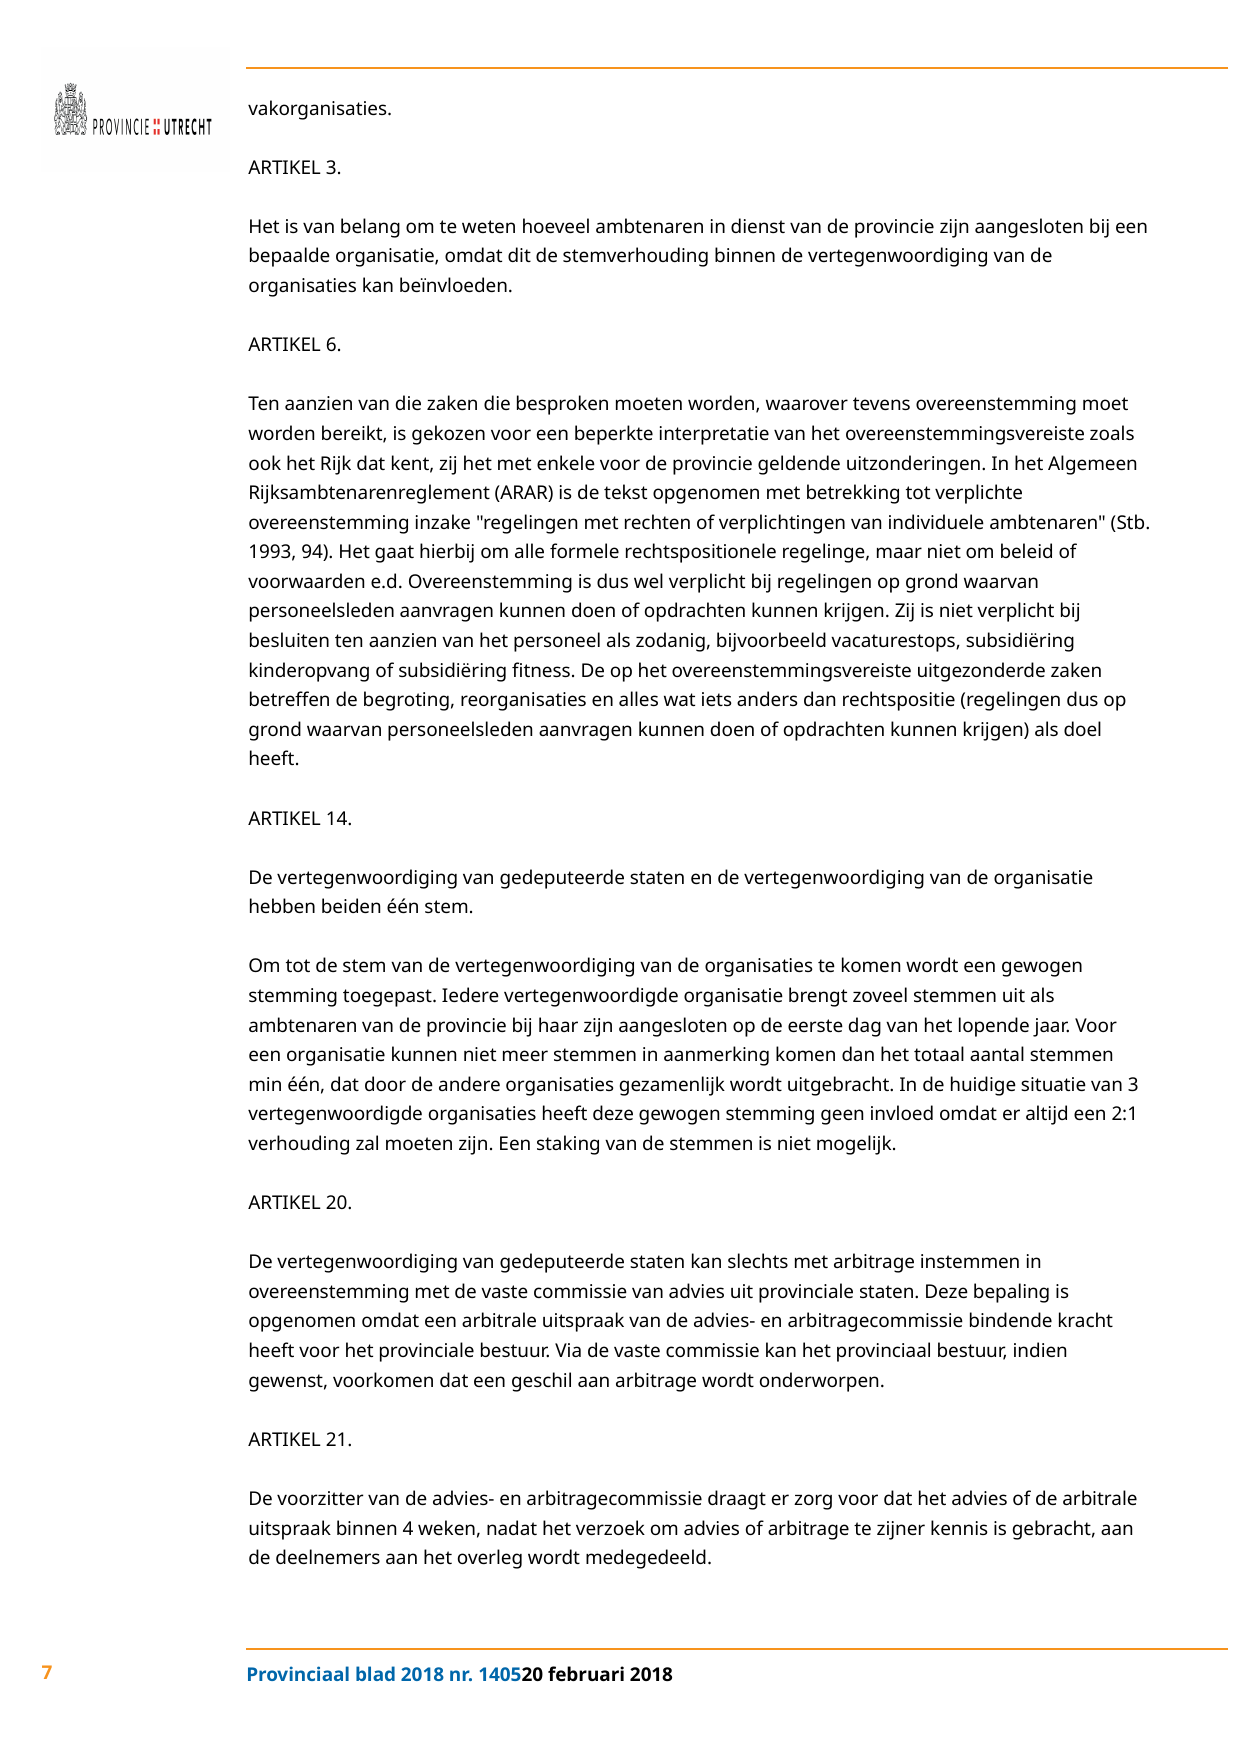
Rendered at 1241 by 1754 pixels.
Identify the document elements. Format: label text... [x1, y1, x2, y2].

text Ten aanzien van die zaken die besproken moeten worden, waarover tevens overeenstemming moet worden bereikt, is gekozen voor een beperkte interpretatie van het overeenstemmingsvereiste zoals ook het Rijk dat kent, zij het met enkele voor de provincie geldende uitzonderingen. In het Algemeen Rijksambtenarenreglement (ARAR) is de tekst opgenomen met betrekking tot verplichte overeenstemming inzake "regelingen met rechten of verplichtingen van individuele ambtenaren" (Stb. 1993, 94). Het gaat hierbij om alle formele rechtspositionele regelinge, maar niet om beleid of voorwaarden e.d. Overeenstemming is dus wel verplicht bij regelingen op grond waarvan personeelsleden aanvragen kunnen doen of opdrachten kunnen krijgen. Zij is niet verplicht bij besluiten ten aanzien van het personeel als zodanig, bijvoorbeeld vacaturestops, subsidiëring kinderopvang of subsidiëring fitness. De op het overeenstemmingsvereiste uitgezonderde zaken betreffen de begroting, reorganisaties en alles wat iets anders dan rechtspositie (regelingen dus op grond waarvan personeelsleden aanvragen kunnen doen of opdrachten kunnen krijgen) als doel heeft. [248, 391, 1152, 771]
text De vertegenwoordiging van gedeputeerde staten en de vertegenwoordiging van de organisatie hebben beiden één stem. [248, 864, 1152, 919]
text De vertegenwoordiging van gedeputeerde staten kan slechts met arbitrage instemmen in overeenstemming met de vaste commissie van advies uit provinciale staten. Deze bepaling is opgenomen omdat een arbitrale uitspraak van de advies- en arbitragecommissie bindende kracht heeft voor het provinciale bestuur. Via de vaste commissie kan het provinciaal bestuur, indien gewenst, voorkomen dat een geschil aan arbitrage wordt onderworpen. [248, 1248, 1152, 1393]
text vakorganisaties. [248, 95, 1152, 121]
text De voorzitter van de advies- en arbitragecommissie draagt er zorg voor dat het advies of de arbitrale uitspraak binnen 4 weken, nadat het verzoek om advies of arbitrage te zijner kennis is gebracht, aan de deelnemers aan het overleg wordt medegedeeld. [248, 1485, 1152, 1570]
text ARTIKEL 3. [248, 154, 1152, 180]
text ARTIKEL 14. [248, 805, 1152, 831]
picture [41, 47, 231, 172]
text ARTIKEL 21. [248, 1426, 1152, 1452]
text ARTIKEL 6. [248, 331, 1152, 357]
text ARTIKEL 20. [248, 1189, 1152, 1215]
text Het is van belang om te weten hoeveel ambtenaren in dienst van de provincie zijn aangesloten bij een bepaalde organisatie, omdat dit de stemverhouding binnen de vertegenwoordiging van de organisaties kan beïnvloeden. [248, 213, 1152, 298]
text Om tot de stem van de vertegenwoordiging van de organisaties te komen wordt een gewogen stemming toegepast. Iedere vertegenwoordigde organisatie brengt zoveel stemmen uit als ambtenaren van de provincie bij haar zijn aangesloten op de eerste dag van het lopende jaar. Voor een organisatie kunnen niet meer stemmen in aanmerking komen dan het totaal aantal stemmen min één, dat door de andere organisaties gezamenlijk wordt uitgebracht. In de huidige situatie van 3 vertegenwoordigde organisaties heeft deze gewogen stemming geen invloed omdat er altijd een 2:1 verhouding zal moeten zijn. Een staking van de stemmen is niet mogelijk. [248, 953, 1152, 1156]
